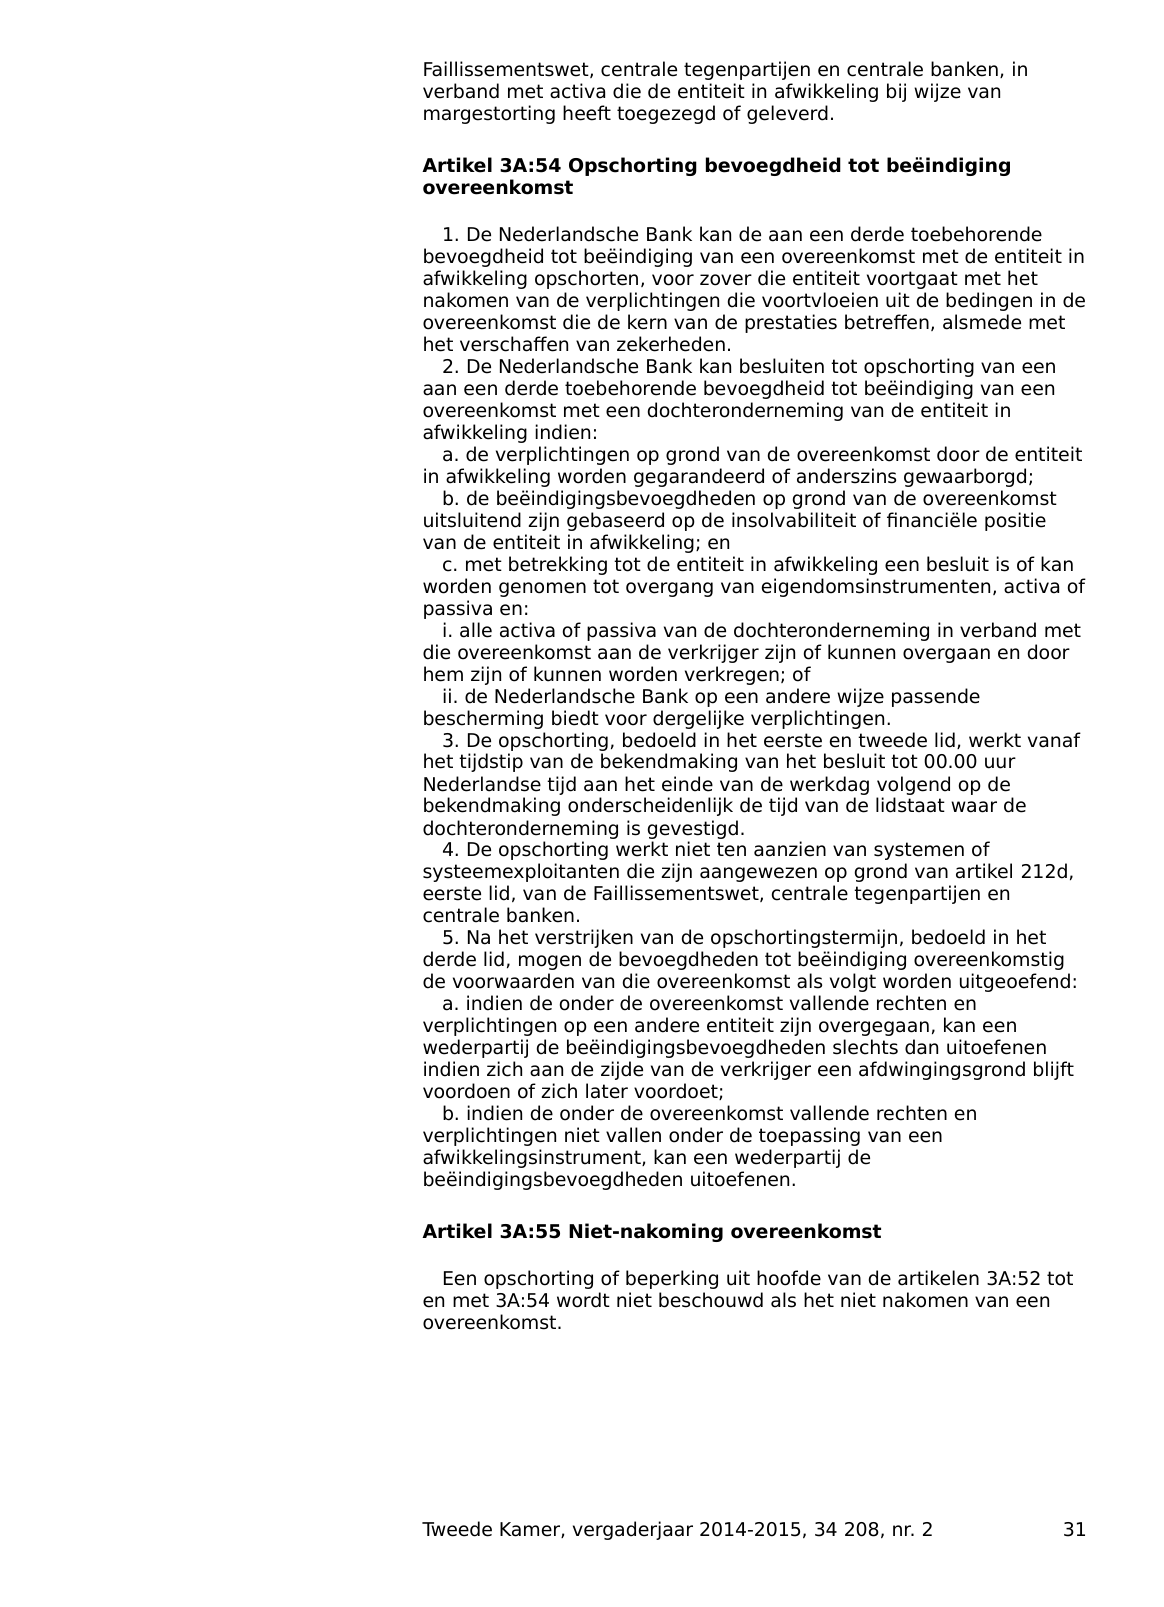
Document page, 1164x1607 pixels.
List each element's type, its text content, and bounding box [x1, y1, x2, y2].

text ii. de Nederlandsche Bank op een andere wijze passende bescherming biedt voor dergelijke verplichtingen. [422, 686, 1087, 729]
text b. indien de onder de overeenkomst vallende rechten en verplichtingen niet vallen onder de toepassing van een afwikkelingsinstrument, kan een wederpartij de beëindigingsbevoegdheden uitoefenen. [422, 1103, 1087, 1191]
subtitle Artikel 3A:55 Niet-nakoming overeenkomst [422, 1221, 1087, 1243]
text 5. Na het verstrijken van de opschortingstermijn, bedoeld in het derde lid, mogen de bevoegdheden tot beëindiging overeenkomstig de voorwaarden van die overeenkomst als volgt worden uitgeoefend: [422, 927, 1087, 993]
text 1. De Nederlandsche Bank kan de aan een derde toebehorende bevoegdheid tot beëindiging van een overeenkomst met de entiteit in afwikkeling opschorten, voor zover die entiteit voortgaat met het nakomen van de verplichtingen die voortvloeien uit de bedingen in de overeenkomst die de kern van de prestaties betreffen, alsmede met het verschaffen van zekerheden. [422, 224, 1087, 356]
subtitle Artikel 3A:54 Opschorting bevoegdheid tot beëindiging overeenkomst [422, 155, 1087, 199]
text i. alle activa of passiva van de dochteronderneming in verband met die overeenkomst aan de verkrijger zijn of kunnen overgaan en door hem zijn of kunnen worden verkregen; of [422, 619, 1087, 686]
text c. met betrekking tot de entiteit in afwikkeling een besluit is of kan worden genomen tot overgang van eigendomsinstrumenten, activa of passiva en: [422, 554, 1087, 619]
text 4. De opschorting werkt niet ten aanzien van systemen of systeemexploitanten die zijn aangewezen op grond van artikel 212d, eerste lid, van de Faillissementswet, centrale tegenpartijen en centrale banken. [422, 839, 1087, 927]
text b. de beëindigingsbevoegdheden op grond van de overeenkomst uitsluitend zijn gebaseerd op de insolvabiliteit of financiële positie van de entiteit in afwikkeling; en [422, 488, 1087, 554]
text a. de verplichtingen op grond van de overeenkomst door de entiteit in afwikkeling worden gegarandeerd of anderszins gewaarborgd; [422, 444, 1087, 488]
text 2. De Nederlandsche Bank kan besluiten tot opschorting van een aan een derde toebehorende bevoegdheid tot beëindiging van een overeenkomst met een dochteronderneming van de entiteit in afwikkeling indien: [422, 356, 1087, 444]
text a. indien de onder de overeenkomst vallende rechten en verplichtingen op een andere entiteit zijn overgegaan, kan een wederpartij de beëindigingsbevoegdheden slechts dan uitoefenen indien zich aan de zijde van de verkrijger een afdwingingsgrond blijft voordoen of zich later voordoet; [422, 993, 1087, 1103]
text Een opschorting of beperking uit hoofde van de artikelen 3A:52 tot en met 3A:54 wordt niet beschouwd als het niet nakomen van een overeenkomst. [422, 1268, 1087, 1334]
text Faillissementswet, centrale tegenpartijen en centrale banken, in verband met activa die de entiteit in afwikkeling bij wijze van margestorting heeft toegezegd of geleverd. [422, 59, 1087, 125]
text 3. De opschorting, bedoeld in het eerste en tweede lid, werkt vanaf het tijdstip van de bekendmaking van het besluit tot 00.00 uur Nederlandse tijd aan het einde van de werkdag volgend op de bekendmaking onderscheidenlijk de tijd van de lidstaat waar de dochteronderneming is gevestigd. [422, 729, 1087, 839]
